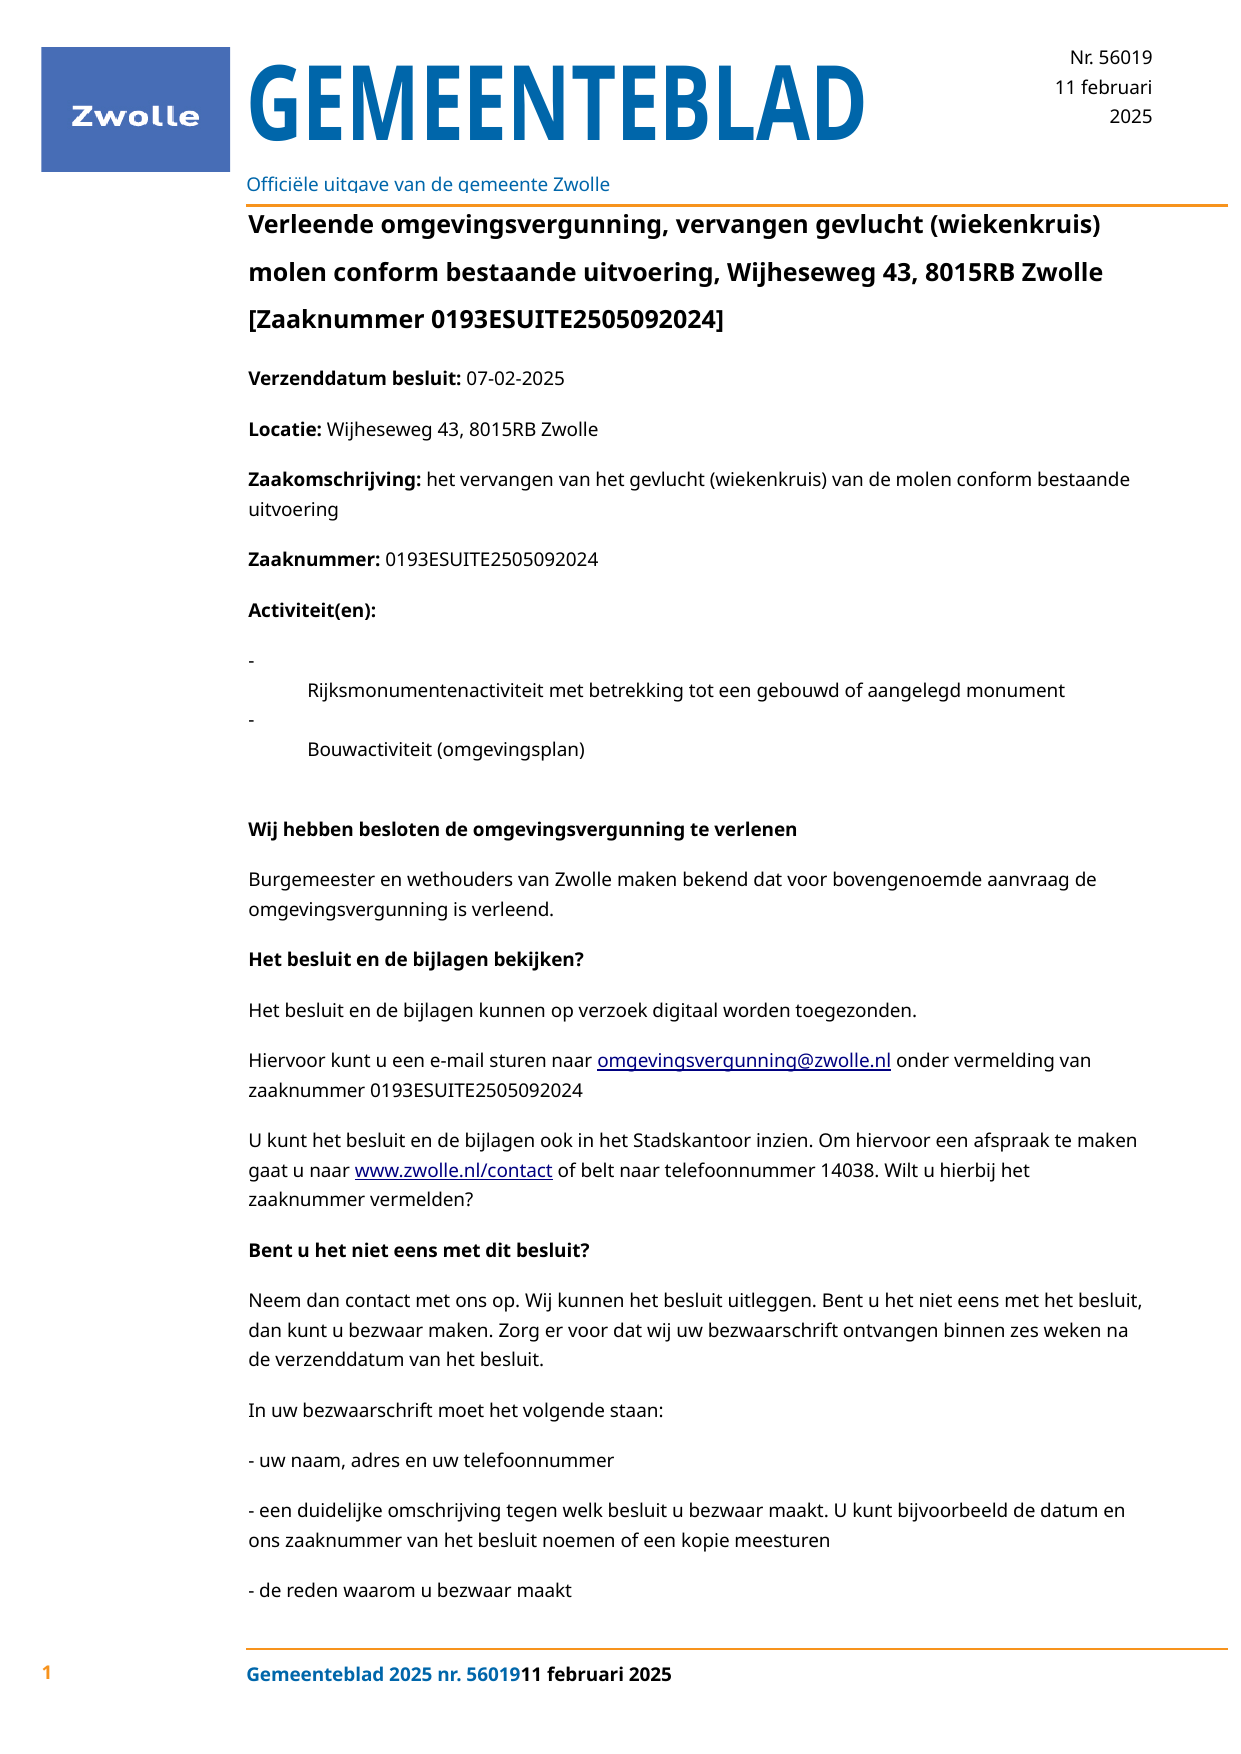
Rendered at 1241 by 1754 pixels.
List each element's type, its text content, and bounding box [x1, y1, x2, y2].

text In uw bezwaarschrift moet het volgende staan: [248, 1397, 1152, 1422]
text Verzenddatum besluit: 07-02-2025 [248, 366, 1152, 391]
text Burgemeester en wethouders van Zwolle maken bekend dat voor bovengenoemde aanvraag de omgevingsvergunning is verleend. [248, 866, 1152, 922]
text Zaakomschrijving: het vervangen van het gevlucht (wiekenkruis) van de molen conform bestaande uitvoering [248, 466, 1152, 522]
text - de reden waarom u bezwaar maakt [248, 1578, 1152, 1603]
text Activiteit(en): [248, 597, 1152, 622]
list Bouwactiviteit (omgevingsplan) [248, 736, 1152, 762]
text - een duidelijke omschrijving tegen welk besluit u bezwaar maakt. U kunt bijvoorbeeld de datum en ons zaaknummer van het besluit noemen of een kopie meesturen [248, 1498, 1152, 1553]
text Locatie: Wijheseweg 43, 8015RB Zwolle [248, 416, 1152, 442]
text Bent u het niet eens met dit besluit? [248, 1237, 1152, 1262]
text Neem dan contact met ons op. Wij kunnen het besluit uitleggen. Bent u het niet eens met het besluit, dan kunt u bezwaar maken. Zorg er voor dat wij uw bezwaarschrift ontvangen binnen zes weken na de verzenddatum van het besluit. [248, 1287, 1152, 1372]
text - uw naam, adres en uw telefoonnummer [248, 1447, 1152, 1473]
text Wij hebben besloten de omgevingsvergunning te verlenen [248, 816, 1152, 842]
text Hiervoor kunt u een e-mail sturen naar omgevingsvergunning@zwolle.nl onder vermelding van zaaknummer 0193ESUITE2505092024 [248, 1047, 1152, 1102]
text Het besluit en de bijlagen bekijken? [248, 946, 1152, 972]
text Verleende omgevingsvergunning, vervangen gevlucht (wiekenkruis) molen conform bestaande uitvoering, Wijheseweg 43, 8015RB Zwolle [Zaaknummer 0193ESUITE2505092024] [248, 207, 1152, 336]
list Rijksmonumentenactiviteit met betrekking tot een gebouwd of aangelegd monument [248, 677, 1152, 702]
text Zaaknummer: 0193ESUITE2505092024 [248, 546, 1152, 572]
picture [41, 47, 231, 172]
text Het besluit en de bijlagen kunnen op verzoek digitaal worden toegezonden. [248, 997, 1152, 1022]
text U kunt het besluit en de bijlagen ook in het Stadskantoor inzien. Om hiervoor een afspraak te maken gaat u naar www.zwolle.nl/contact of belt naar telefoonnummer 14038. Wilt u hierbij het zaaknummer vermelden? [248, 1127, 1152, 1212]
